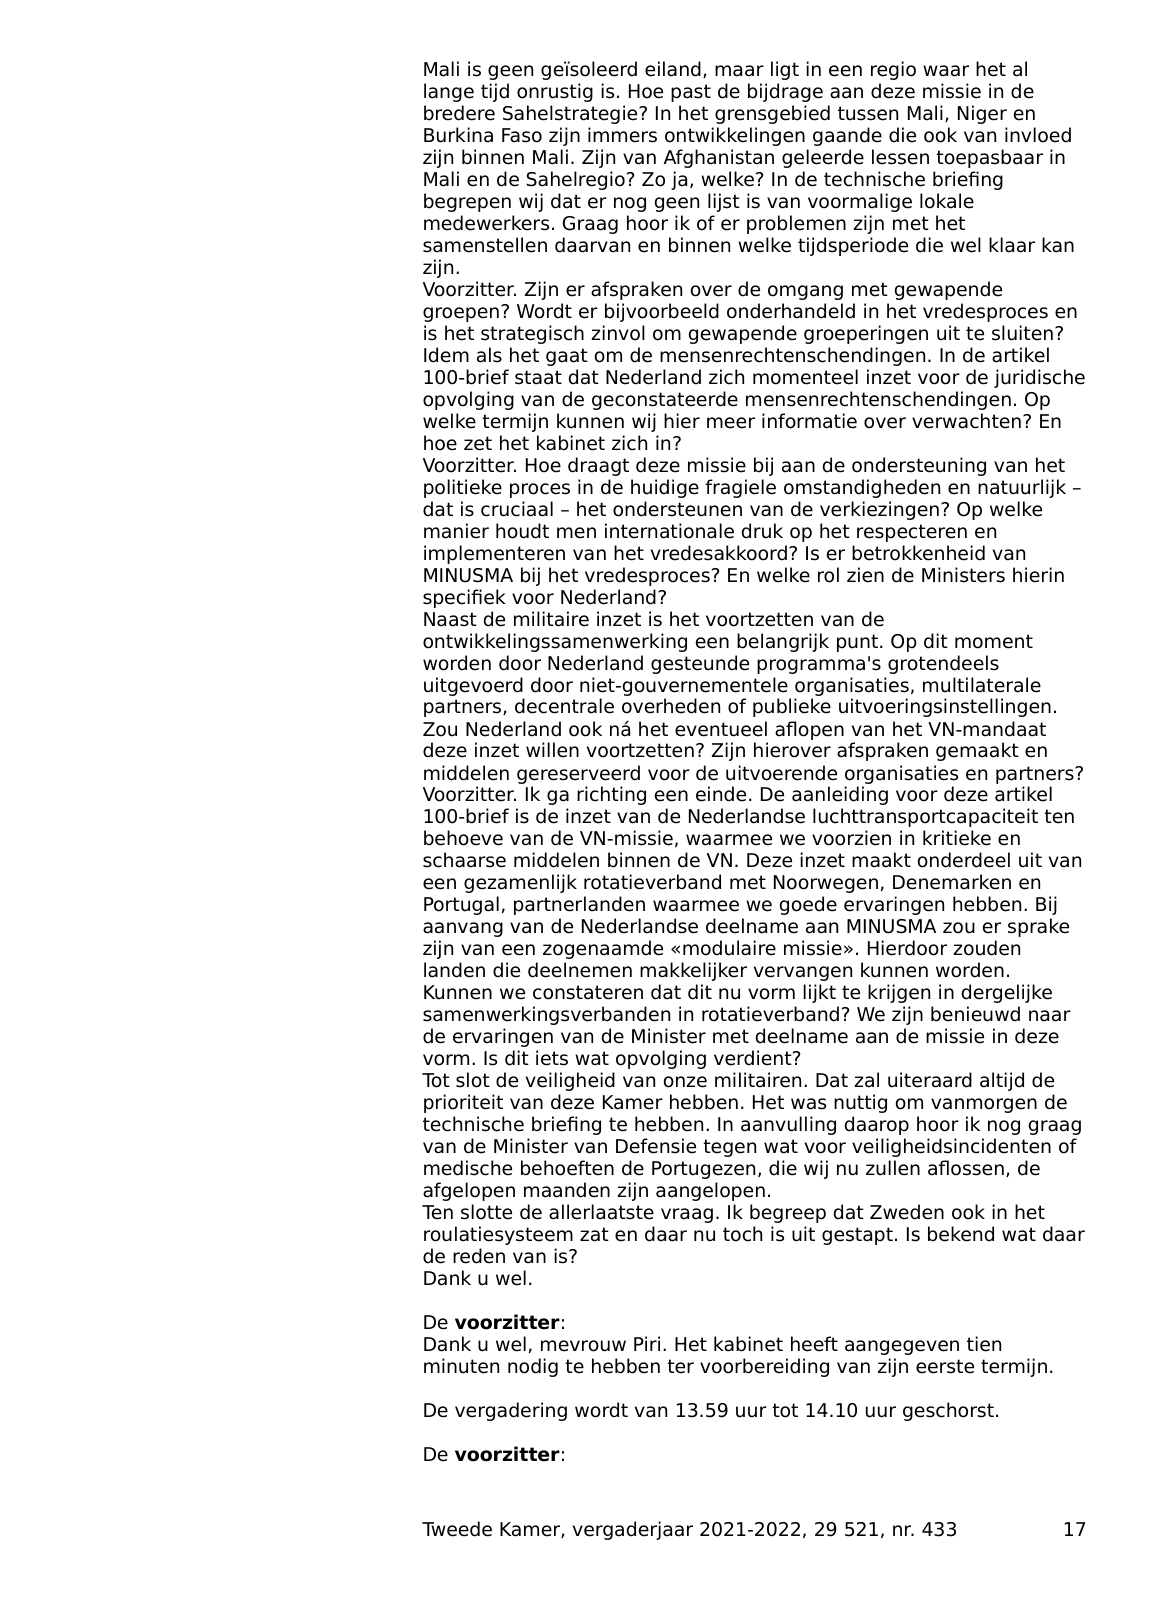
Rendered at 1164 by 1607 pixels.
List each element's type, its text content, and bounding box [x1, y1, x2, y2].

text De voorzitter: [422, 1444, 1087, 1466]
text Dank u wel. [422, 1268, 1087, 1290]
text Voorzitter. Hoe draagt deze missie bij aan de ondersteuning van het politieke proces in de huidige fragiele omstandigheden en natuurlijk – dat is cruciaal – het ondersteunen van de verkiezingen? Op welke manier houdt men internationale druk op het respecteren en implementeren van het vredesakkoord? Is er betrokkenheid van MINUSMA bij het vredesproces? En welke rol zien de Ministers hierin specifiek voor Nederland? [422, 455, 1087, 608]
text Ten slotte de allerlaatste vraag. Ik begreep dat Zweden ook in het roulatiesysteem zat en daar nu toch is uit gestapt. Is bekend wat daar de reden van is? [422, 1202, 1087, 1268]
text Voorzitter. Zijn er afspraken over de omgang met gewapende groepen? Wordt er bijvoorbeeld onderhandeld in het vredesproces en is het strategisch zinvol om gewapende groeperingen uit te sluiten? Idem als het gaat om de mensenrechtenschendingen. In de artikel 100-brief staat dat Nederland zich momenteel inzet voor de juridische opvolging van de geconstateerde mensenrechtenschendingen. Op welke termijn kunnen wij hier meer informatie over verwachten? En hoe zet het kabinet zich in? [422, 279, 1087, 455]
text De vergadering wordt van 13.59 uur tot 14.10 uur geschorst. [422, 1400, 1087, 1422]
text Mali is geen geïsoleerd eiland, maar ligt in een regio waar het al lange tijd onrustig is. Hoe past de bijdrage aan deze missie in de bredere Sahelstrategie? In het grensgebied tussen Mali, Niger en Burkina Faso zijn immers ontwikkelingen gaande die ook van invloed zijn binnen Mali. Zijn van Afghanistan geleerde lessen toepasbaar in Mali en de Sahelregio? Zo ja, welke? In de technische briefing begrepen wij dat er nog geen lijst is van voormalige lokale medewerkers. Graag hoor ik of er problemen zijn met het samenstellen daarvan en binnen welke tijdsperiode die wel klaar kan zijn. [422, 59, 1087, 279]
text De voorzitter: [422, 1312, 1087, 1334]
text Naast de militaire inzet is het voortzetten van de ontwikkelingssamenwerking een belangrijk punt. Op dit moment worden door Nederland gesteunde programma's grotendeels uitgevoerd door niet-gouvernementele organisaties, multilaterale partners, decentrale overheden of publieke uitvoeringsinstellingen. Zou Nederland ook ná het eventueel aflopen van het VN-mandaat deze inzet willen voortzetten? Zijn hierover afspraken gemaakt en middelen gereserveerd voor de uitvoerende organisaties en partners? [422, 608, 1087, 784]
text Voorzitter. Ik ga richting een einde. De aanleiding voor deze artikel 100-brief is de inzet van de Nederlandse luchttransportcapaciteit ten behoeve van de VN-missie, waarmee we voorzien in kritieke en schaarse middelen binnen de VN. Deze inzet maakt onderdeel uit van een gezamenlijk rotatieverband met Noorwegen, Denemarken en Portugal, partnerlanden waarmee we goede ervaringen hebben. Bij aanvang van de Nederlandse deelname aan MINUSMA zou er sprake zijn van een zogenaamde «modulaire missie». Hierdoor zouden landen die deelnemen makkelijker vervangen kunnen worden. Kunnen we constateren dat dit nu vorm lijkt te krijgen in dergelijke samenwerkingsverbanden in rotatieverband? We zijn benieuwd naar de ervaringen van de Minister met deelname aan de missie in deze vorm. Is dit iets wat opvolging verdient? [422, 784, 1087, 1070]
text Dank u wel, mevrouw Piri. Het kabinet heeft aangegeven tien minuten nodig te hebben ter voorbereiding van zijn eerste termijn. [422, 1334, 1087, 1378]
text Tot slot de veiligheid van onze militairen. Dat zal uiteraard altijd de prioriteit van deze Kamer hebben. Het was nuttig om vanmorgen de technische briefing te hebben. In aanvulling daarop hoor ik nog graag van de Minister van Defensie tegen wat voor veiligheidsincidenten of medische behoeften de Portugezen, die wij nu zullen aflossen, de afgelopen maanden zijn aangelopen. [422, 1070, 1087, 1202]
